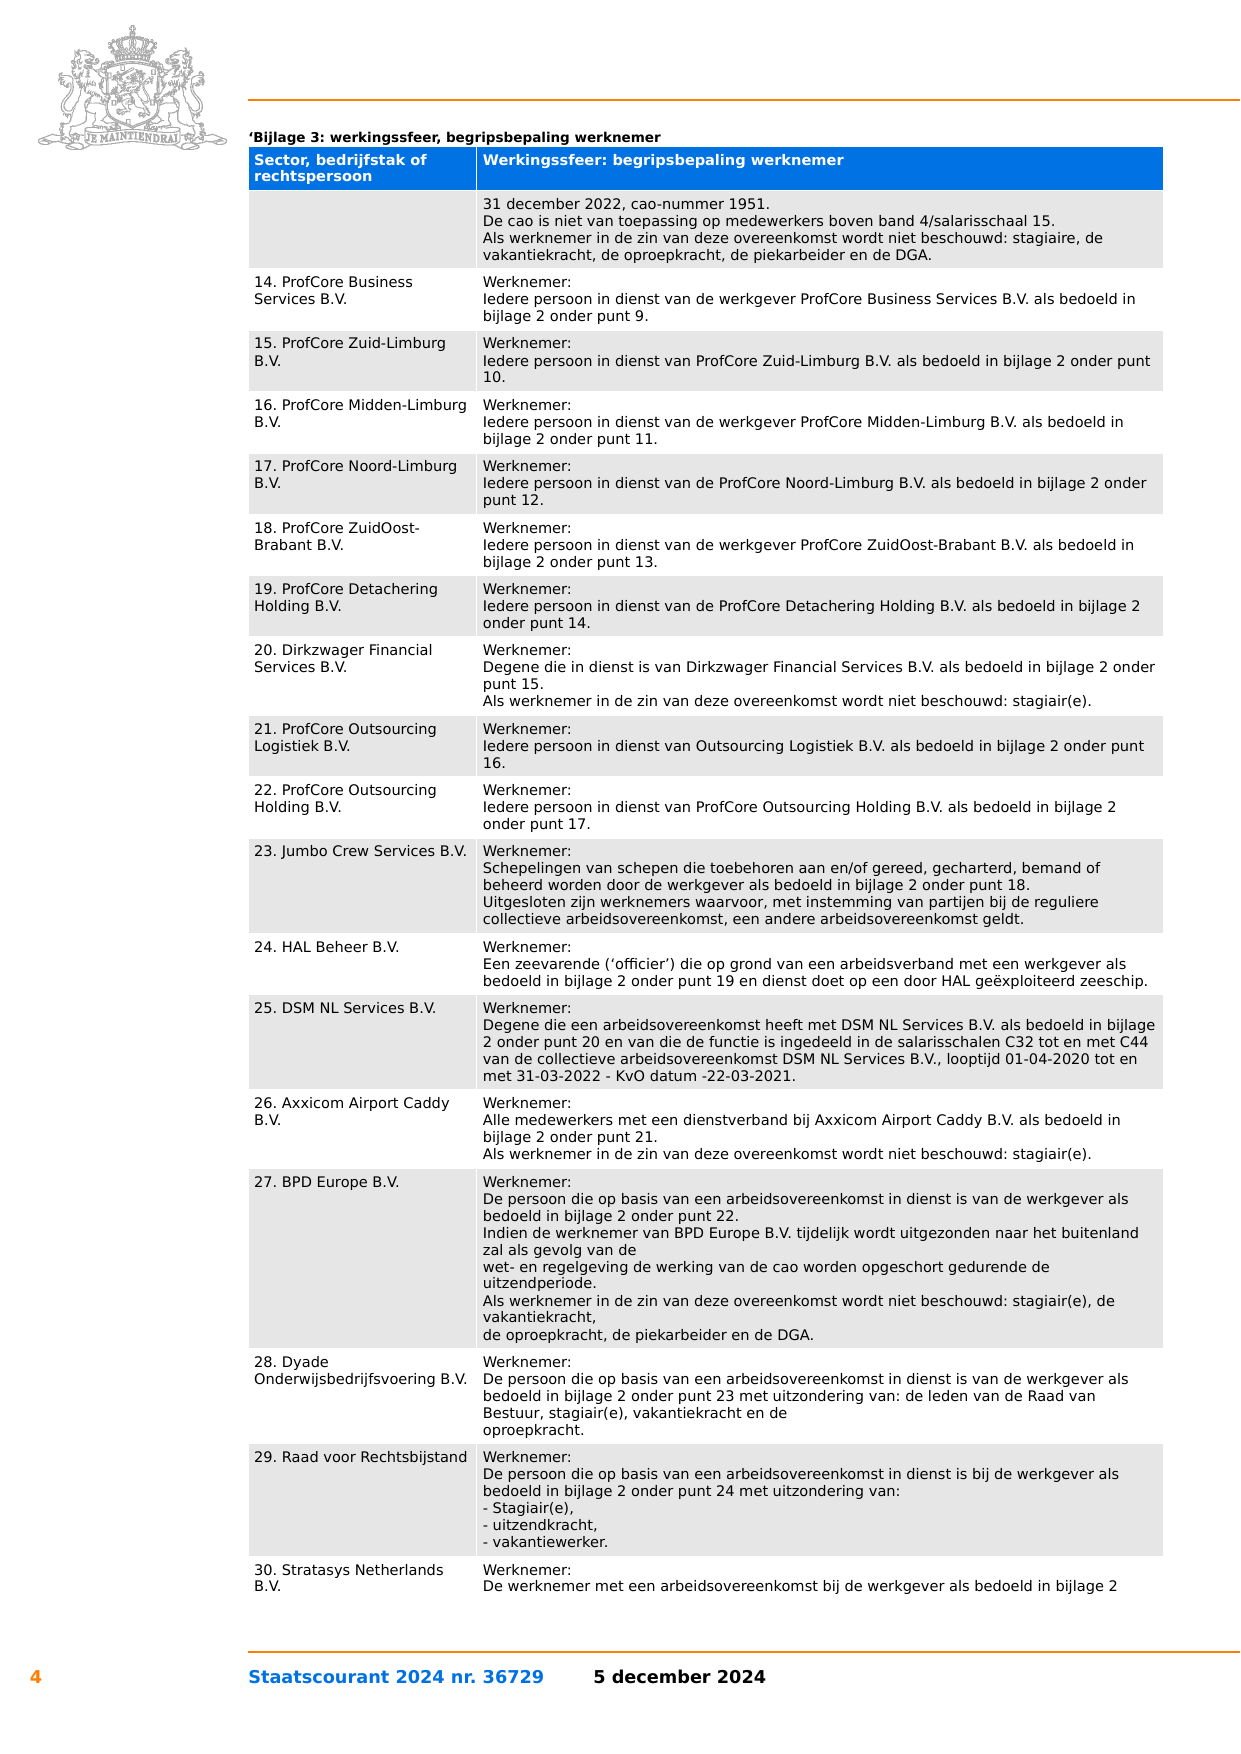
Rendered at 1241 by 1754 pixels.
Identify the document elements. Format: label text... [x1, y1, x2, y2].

table_cell Werknemer: De werknemer met een arbeidsovereenkomst bij de werkgever als bedoeld in bijlage 2 [477, 1557, 1163, 1600]
table_cell Werknemer: De persoon die op basis van een arbeidsovereenkomst in dienst is bij de werkgever als bedoeld in bijlage 2 onder punt 24 met uitzondering van: - Stagiair(e), - uitzendkracht, - vakantiewerker. [477, 1444, 1163, 1556]
table_cell 22. ProfCore Outsourcing Holding B.V. [249, 777, 476, 837]
table_cell 20. Dirkzwager Financial Services B.V. [249, 638, 476, 715]
table_cell 17. ProfCore Noord-Limburg B.V. [249, 454, 476, 514]
table_cell 25. DSM NL Services B.V. [249, 995, 476, 1089]
table_cell 24. HAL Beheer B.V. [249, 934, 476, 994]
table_cell 28. Dyade Onderwijsbedrijfsvoering B.V. [249, 1349, 476, 1443]
table_header ‘Bijlage 3: werkingssfeer, begripsbepaling werknemer [248, 130, 1163, 146]
table_cell 15. ProfCore Zuid-Limburg B.V. [249, 331, 476, 391]
table_cell 29. Raad voor Rechtsbijstand [249, 1444, 476, 1556]
table_cell Werknemer: De persoon die op basis van een arbeidsovereenkomst in dienst is van de werkgever als bedoeld in bijlage 2 onder punt 22. Indien de werknemer van BPD Europe B.V. tijdelijk wordt uitgezonden naar het buitenland zal als gevolg van de wet- en regelgeving de werking van de cao worden opgeschort gedurende de uitzendperiode. Als werknemer in de zin van deze overeenkomst wordt niet beschouwd: stagiair(e), de vakantiekracht, de oproepkracht, de piekarbeider en de DGA. [477, 1169, 1163, 1348]
table_cell [249, 191, 476, 268]
table_cell Werknemer: Iedere persoon in dienst van Outsourcing Logistiek B.V. als bedoeld in bijlage 2 onder punt 16. [477, 716, 1163, 776]
table_cell Werknemer: Iedere persoon in dienst van de ProfCore Noord-Limburg B.V. als bedoeld in bijlage 2 onder punt 12. [477, 454, 1163, 514]
table_cell 31 december 2022, cao-nummer 1951. De cao is niet van toepassing op medewerkers boven band 4/salarisschaal 15. Als werknemer in de zin van deze overeenkomst wordt niet beschouwd: stagiaire, de vakantiekracht, de oproepkracht, de piekarbeider en de DGA. [477, 191, 1163, 268]
table_cell Werknemer: De persoon die op basis van een arbeidsovereenkomst in dienst is van de werkgever als bedoeld in bijlage 2 onder punt 23 met uitzondering van: de leden van de Raad van Bestuur, stagiair(e), vakantiekracht en de oproepkracht. [477, 1349, 1163, 1443]
table_cell Werkingssfeer: begripsbepaling werknemer [477, 147, 1163, 190]
table_cell Werknemer: Degene die een arbeidsovereenkomst heeft met DSM NL Services B.V. als bedoeld in bijlage 2 onder punt 20 en van die de functie is ingedeeld in de salarisschalen C32 tot en met C44 van de collectieve arbeidsovereenkomst DSM NL Services B.V., looptijd 01-04-2020 tot en met 31-03-2022 - KvO datum -22-03-2021. [477, 995, 1163, 1089]
table_cell Werknemer: Iedere persoon in dienst van ProfCore Zuid-Limburg B.V. als bedoeld in bijlage 2 onder punt 10. [477, 331, 1163, 391]
table_cell 27. BPD Europe B.V. [249, 1169, 476, 1348]
table_cell Werknemer: Alle medewerkers met een dienstverband bij Axxicom Airport Caddy B.V. als bedoeld in bijlage 2 onder punt 21. Als werknemer in de zin van deze overeenkomst wordt niet beschouwd: stagiair(e). [477, 1091, 1163, 1168]
table_cell 16. ProfCore Midden-Limburg B.V. [249, 392, 476, 452]
table_cell Werknemer: Iedere persoon in dienst van de werkgever ProfCore ZuidOost-Brabant B.V. als bedoeld in bijlage 2 onder punt 13. [477, 515, 1163, 575]
table_cell Werknemer: Iedere persoon in dienst van de ProfCore Detachering Holding B.V. als bedoeld in bijlage 2 onder punt 14. [477, 576, 1163, 636]
table_cell 14. ProfCore Business Services B.V. [249, 269, 476, 330]
table_cell 30. Stratasys Netherlands B.V. [249, 1557, 476, 1600]
table_cell 21. ProfCore Outsourcing Logistiek B.V. [249, 716, 476, 776]
table_cell 18. ProfCore ZuidOost-Brabant B.V. [249, 515, 476, 575]
table_cell Werknemer: Schepelingen van schepen die toebehoren aan en/of gereed, gecharterd, bemand of beheerd worden door de werkgever als bedoeld in bijlage 2 onder punt 18. Uitgesloten zijn werknemers waarvoor, met instemming van partijen bij de reguliere collectieve arbeidsovereenkomst, een andere arbeidsovereenkomst geldt. [477, 839, 1163, 933]
table_cell 26. Axxicom Airport Caddy B.V. [249, 1091, 476, 1168]
table_cell Werknemer: Iedere persoon in dienst van ProfCore Outsourcing Holding B.V. als bedoeld in bijlage 2 onder punt 17. [477, 777, 1163, 837]
table_cell Werknemer: Iedere persoon in dienst van de werkgever ProfCore Midden-Limburg B.V. als bedoeld in bijlage 2 onder punt 11. [477, 392, 1163, 452]
picture [38, 25, 227, 150]
table_cell Werknemer: Een zeevarende (‘officier’) die op grond van een arbeidsverband met een werkgever als bedoeld in bijlage 2 onder punt 19 en dienst doet op een door HAL geëxploiteerd zeeschip. [477, 934, 1163, 994]
table_cell Sector, bedrijfstak of rechtspersoon [249, 147, 476, 190]
table_cell Werknemer: Degene die in dienst is van Dirkzwager Financial Services B.V. als bedoeld in bijlage 2 onder punt 15. Als werknemer in de zin van deze overeenkomst wordt niet beschouwd: stagiair(e). [477, 638, 1163, 715]
table_cell 23. Jumbo Crew Services B.V. [249, 839, 476, 933]
table_cell Werknemer: Iedere persoon in dienst van de werkgever ProfCore Business Services B.V. als bedoeld in bijlage 2 onder punt 9. [477, 269, 1163, 330]
table_cell 19. ProfCore Detachering Holding B.V. [249, 576, 476, 636]
